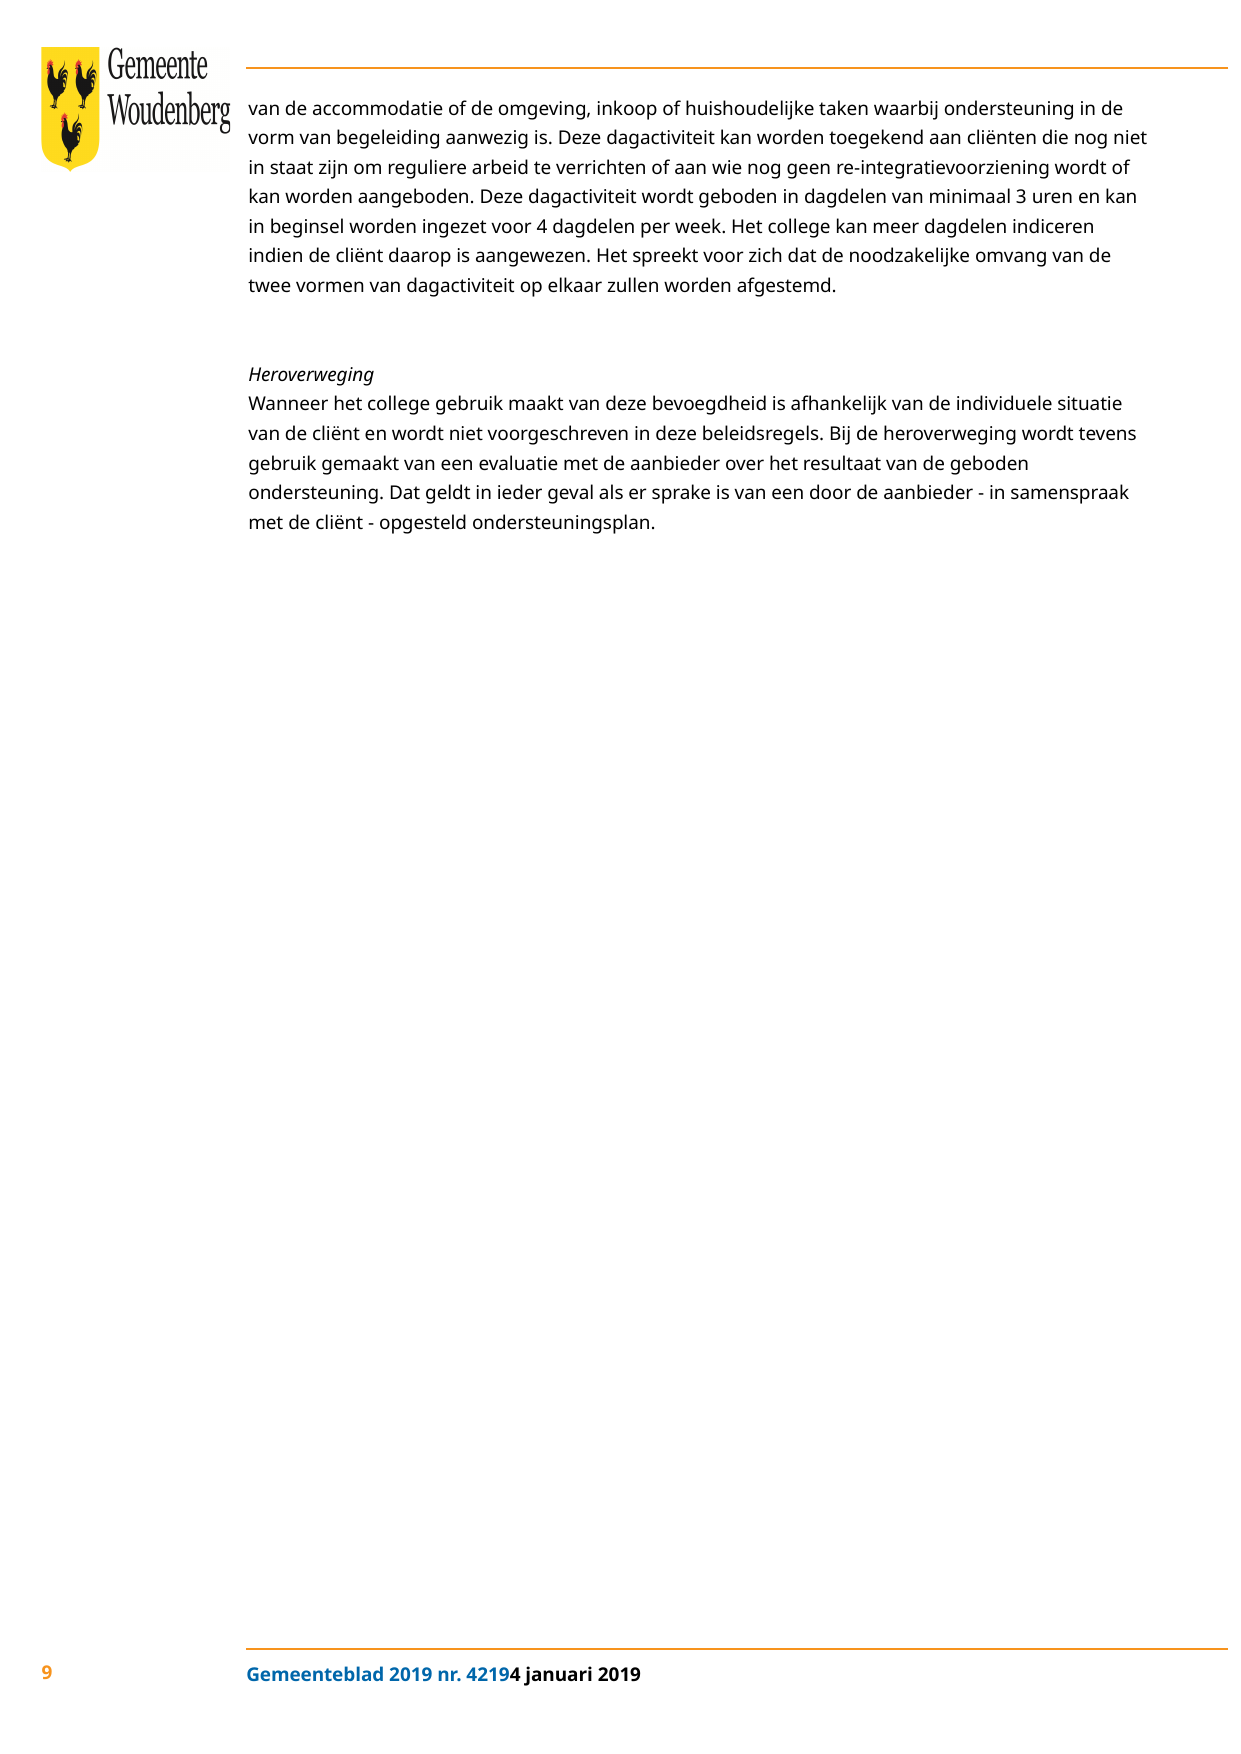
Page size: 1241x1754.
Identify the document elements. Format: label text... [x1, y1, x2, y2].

text Wanneer het college gebruik maakt van deze bevoegdheid is afhankelijk van de individuele situatie van de cliënt en wordt niet voorgeschreven in deze beleidsregels. Bij de heroverweging wordt tevens gebruik gemaakt van een evaluatie met de aanbieder over het resultaat van de geboden ondersteuning. Dat geldt in ieder geval als er sprake is van een door de aanbieder - in samenspraak met de cliënt - opgesteld ondersteuningsplan. [248, 391, 1152, 535]
picture [41, 47, 231, 172]
text Heroverweging [248, 361, 1152, 387]
text van de accommodatie of de omgeving, inkoop of huishoudelijke taken waarbij ondersteuning in de vorm van begeleiding aanwezig is. Deze dagactiviteit kan worden toegekend aan cliënten die nog niet in staat zijn om reguliere arbeid te verrichten of aan wie nog geen re-integratievoorziening wordt of kan worden aangeboden. Deze dagactiviteit wordt geboden in dagdelen van minimaal 3 uren en kan in beginsel worden ingezet voor 4 dagdelen per week. Het college kan meer dagdelen indiceren indien de cliënt daarop is aangewezen. Het spreekt voor zich dat de noodzakelijke omvang van de twee vormen van dagactiviteit op elkaar zullen worden afgestemd. [248, 95, 1152, 298]
